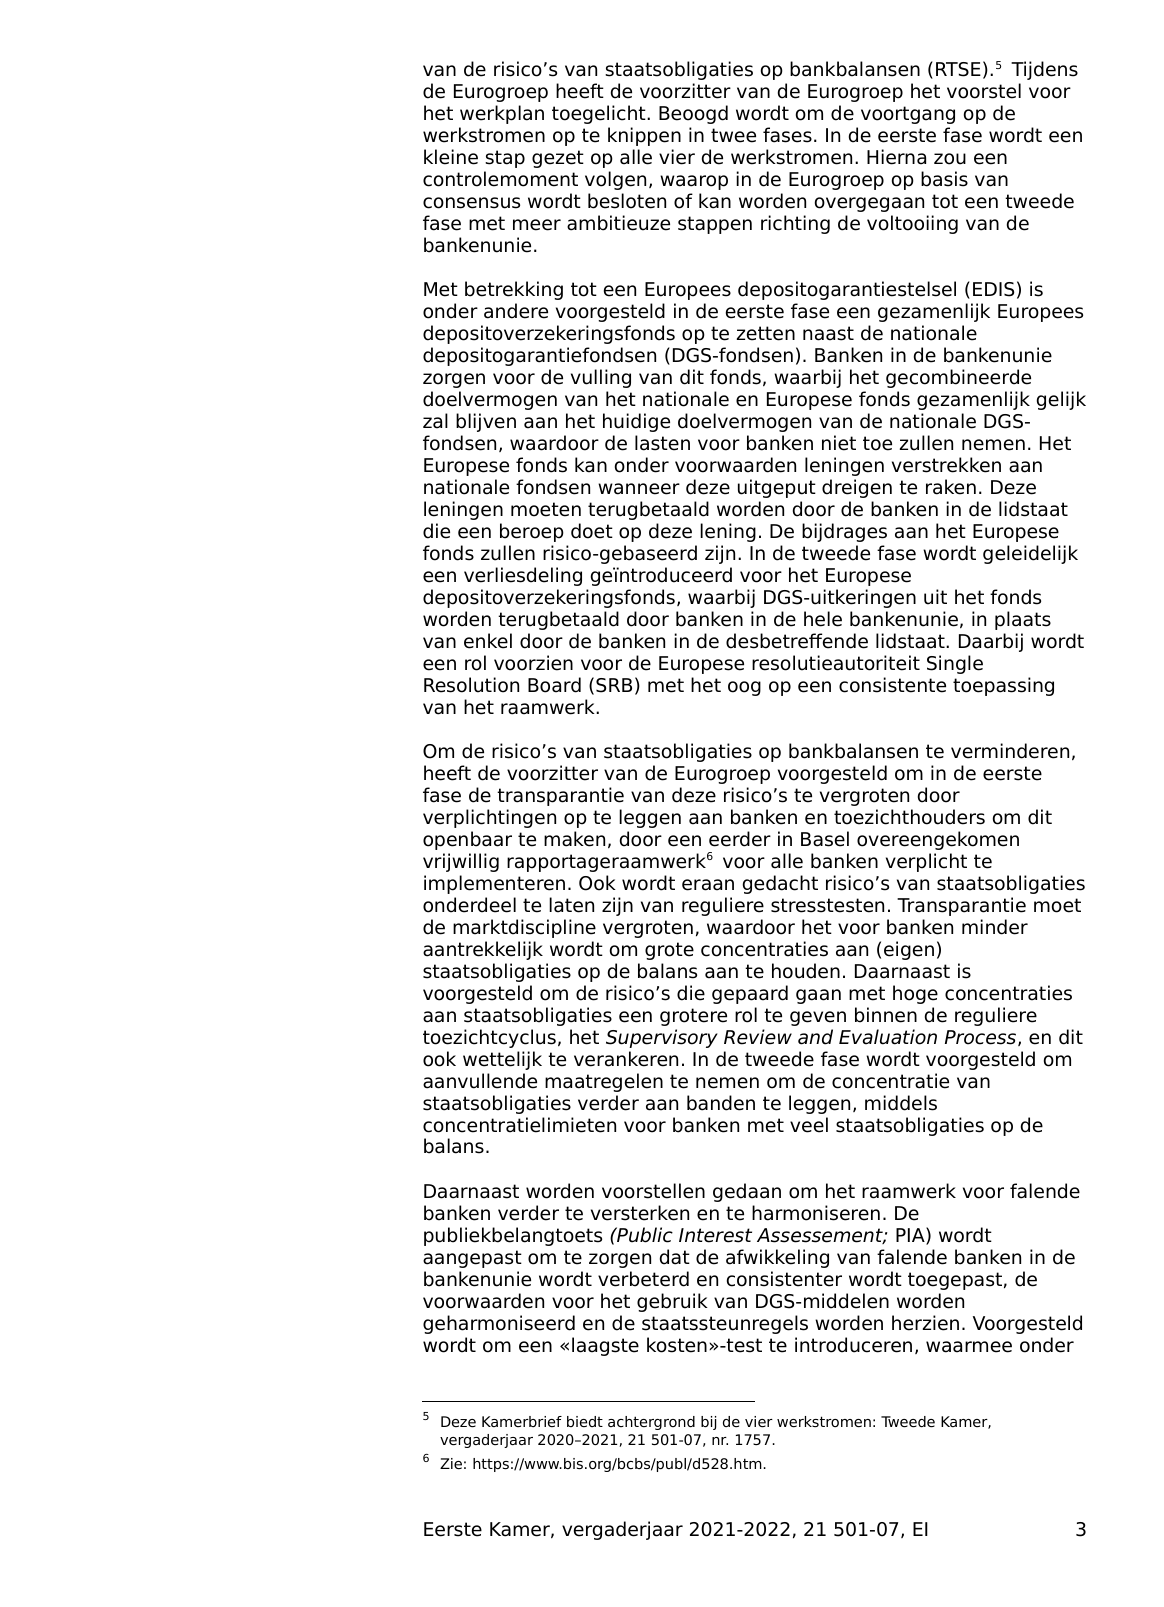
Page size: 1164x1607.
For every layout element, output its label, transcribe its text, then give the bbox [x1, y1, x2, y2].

text Daarnaast worden voorstellen gedaan om het raamwerk voor falende banken verder te versterken en te harmoniseren. De publiekbelangtoets (Public Interest Assessement; PIA) wordt aangepast om te zorgen dat de afwikkeling van falende banken in de bankenunie wordt verbeterd en consistenter wordt toegepast, de voorwaarden voor het gebruik van DGS-middelen worden geharmoniseerd en de staatssteunregels worden herzien. Voorgesteld wordt om een «laagste kosten»-test te introduceren, waarmee onder [422, 1181, 1087, 1356]
text van de risico’s van staatsobligaties op bankbalansen (RTSE). Tijdens de Eurogroep heeft de voorzitter van de Eurogroep het voorstel voor het werkplan toegelicht. Beoogd wordt om de voortgang op de werkstromen op te knippen in twee fases. In de eerste fase wordt een kleine stap gezet op alle vier de werkstromen. Hierna zou een controlemoment volgen, waarop in de Eurogroep op basis van consensus wordt besloten of kan worden overgegaan tot een tweede fase met meer ambitieuze stappen richting de voltooiing van de bankenunie. [422, 59, 1087, 257]
text Met betrekking tot een Europees depositogarantiestelsel (EDIS) is onder andere voorgesteld in de eerste fase een gezamenlijk Europees depositoverzekeringsfonds op te zetten naast de nationale depositogarantiefondsen (DGS-fondsen). Banken in de bankenunie zorgen voor de vulling van dit fonds, waarbij het gecombineerde doelvermogen van het nationale en Europese fonds gezamenlijk gelijk zal blijven aan het huidige doelvermogen van de nationale DGS-fondsen, waardoor de lasten voor banken niet toe zullen nemen. Het Europese fonds kan onder voorwaarden leningen verstrekken aan nationale fondsen wanneer deze uitgeput dreigen te raken. Deze leningen moeten terugbetaald worden door de banken in de lidstaat die een beroep doet op deze lening. De bijdrages aan het Europese fonds zullen risico-gebaseerd zijn. In de tweede fase wordt geleidelijk een verliesdeling geïntroduceerd voor het Europese depositoverzekeringsfonds, waarbij DGS-uitkeringen uit het fonds worden terugbetaald door banken in de hele bankenunie, in plaats van enkel door de banken in de desbetreffende lidstaat. Daarbij wordt een rol voorzien voor de Europese resolutieautoriteit Single Resolution Board (SRB) met het oog op een consistente toepassing van het raamwerk. [422, 279, 1087, 719]
text Zie: https://www.bis.org/bcbs/publ/d528.htm. [422, 1452, 1087, 1474]
text Deze Kamerbrief biedt achtergrond bij de vier werkstromen: Tweede Kamer, vergaderjaar 2020–2021, 21 501-07, nr. 1757. [422, 1410, 1087, 1449]
text Om de risico’s van staatsobligaties op bankbalansen te verminderen, heeft de voorzitter van de Eurogroep voorgesteld om in de eerste fase de transparantie van deze risico’s te vergroten door verplichtingen op te leggen aan banken en toezichthouders om dit openbaar te maken, door een eerder in Basel overeengekomen vrijwillig rapportageraamwerk voor alle banken verplicht te implementeren. Ook wordt eraan gedacht risico’s van staatsobligaties onderdeel te laten zijn van reguliere stresstesten. Transparantie moet de marktdiscipline vergroten, waardoor het voor banken minder aantrekkelijk wordt om grote concentraties aan (eigen) staatsobligaties op de balans aan te houden. Daarnaast is voorgesteld om de risico’s die gepaard gaan met hoge concentraties aan staatsobligaties een grotere rol te geven binnen de reguliere toezichtcyclus, het Supervisory Review and Evaluation Process, en dit ook wettelijk te verankeren. In de tweede fase wordt voorgesteld om aanvullende maatregelen te nemen om de concentratie van staatsobligaties verder aan banden te leggen, middels concentratielimieten voor banken met veel staatsobligaties op de balans. [422, 741, 1087, 1158]
